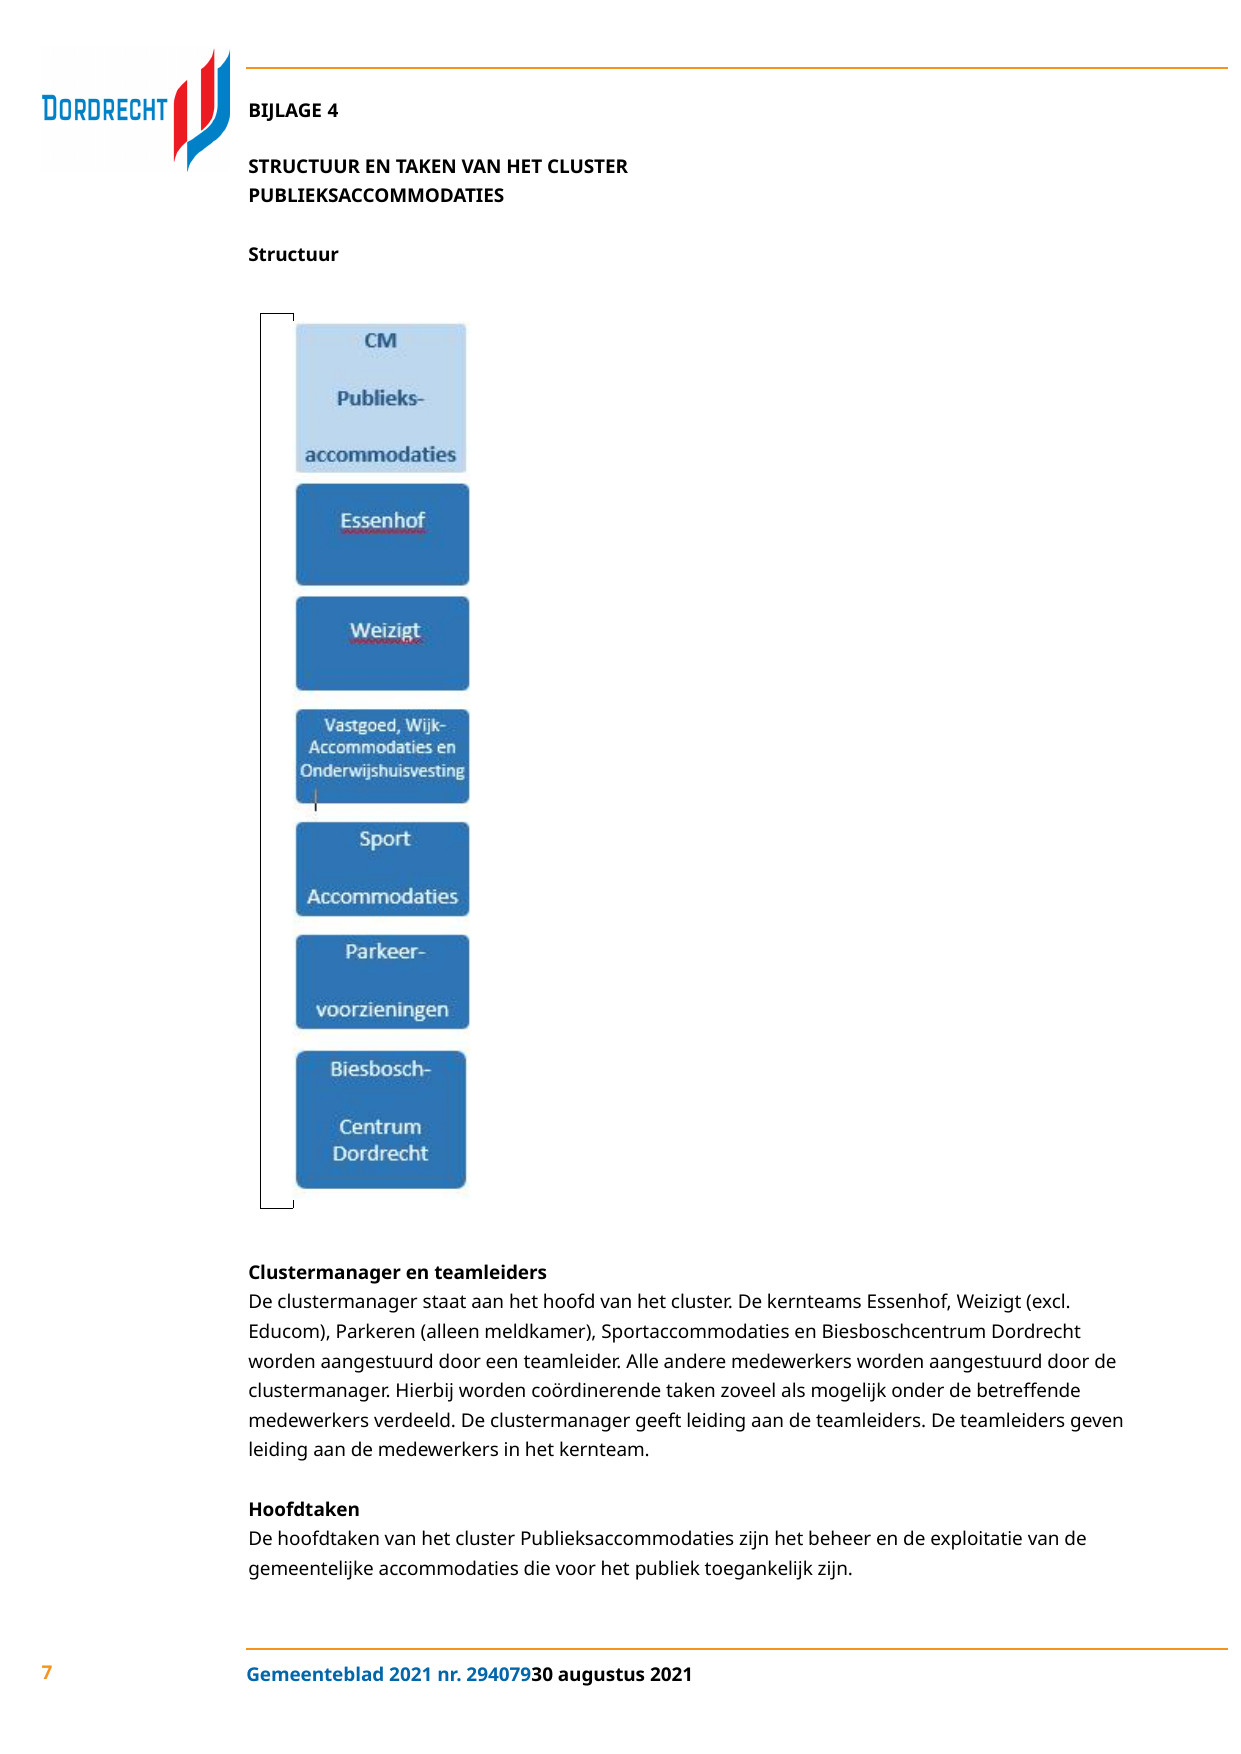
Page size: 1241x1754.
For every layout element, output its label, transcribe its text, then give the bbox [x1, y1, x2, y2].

text BIJLAGE 4 [248, 95, 1152, 123]
text De hoofdtaken van het cluster Publieksaccommodaties zijn het beheer en de exploitatie van de gemeentelijke accommodaties die voor het publiek toegankelijk zijn. [248, 1525, 1152, 1581]
text De clustermanager staat aan het hoofd van het cluster. De kernteams Essenhof, Weizigt (excl. Educom), Parkeren (alleen meldkamer), Sportaccommodaties en Biesboschcentrum Dordrecht worden aangestuurd door een teamleider. Alle andere medewerkers worden aangestuurd door de clustermanager. Hierbij worden coördinerende taken zoveel als mogelijk onder de betreffende medewerkers verdeeld. De clustermanager geeft leiding aan de teamleiders. De teamleiders geven leiding aan de medewerkers in het kernteam. [248, 1289, 1152, 1462]
text Hoofdtaken [248, 1496, 1152, 1522]
picture [41, 47, 231, 172]
text Structuur [248, 242, 1152, 267]
text STRUCTUUR EN TAKEN VAN HET CLUSTER [248, 153, 1152, 179]
picture [268, 321, 523, 1200]
text Clustermanager en teamleiders [248, 1259, 1152, 1285]
text PUBLIEKSACCOMMODATIES [248, 182, 1152, 208]
